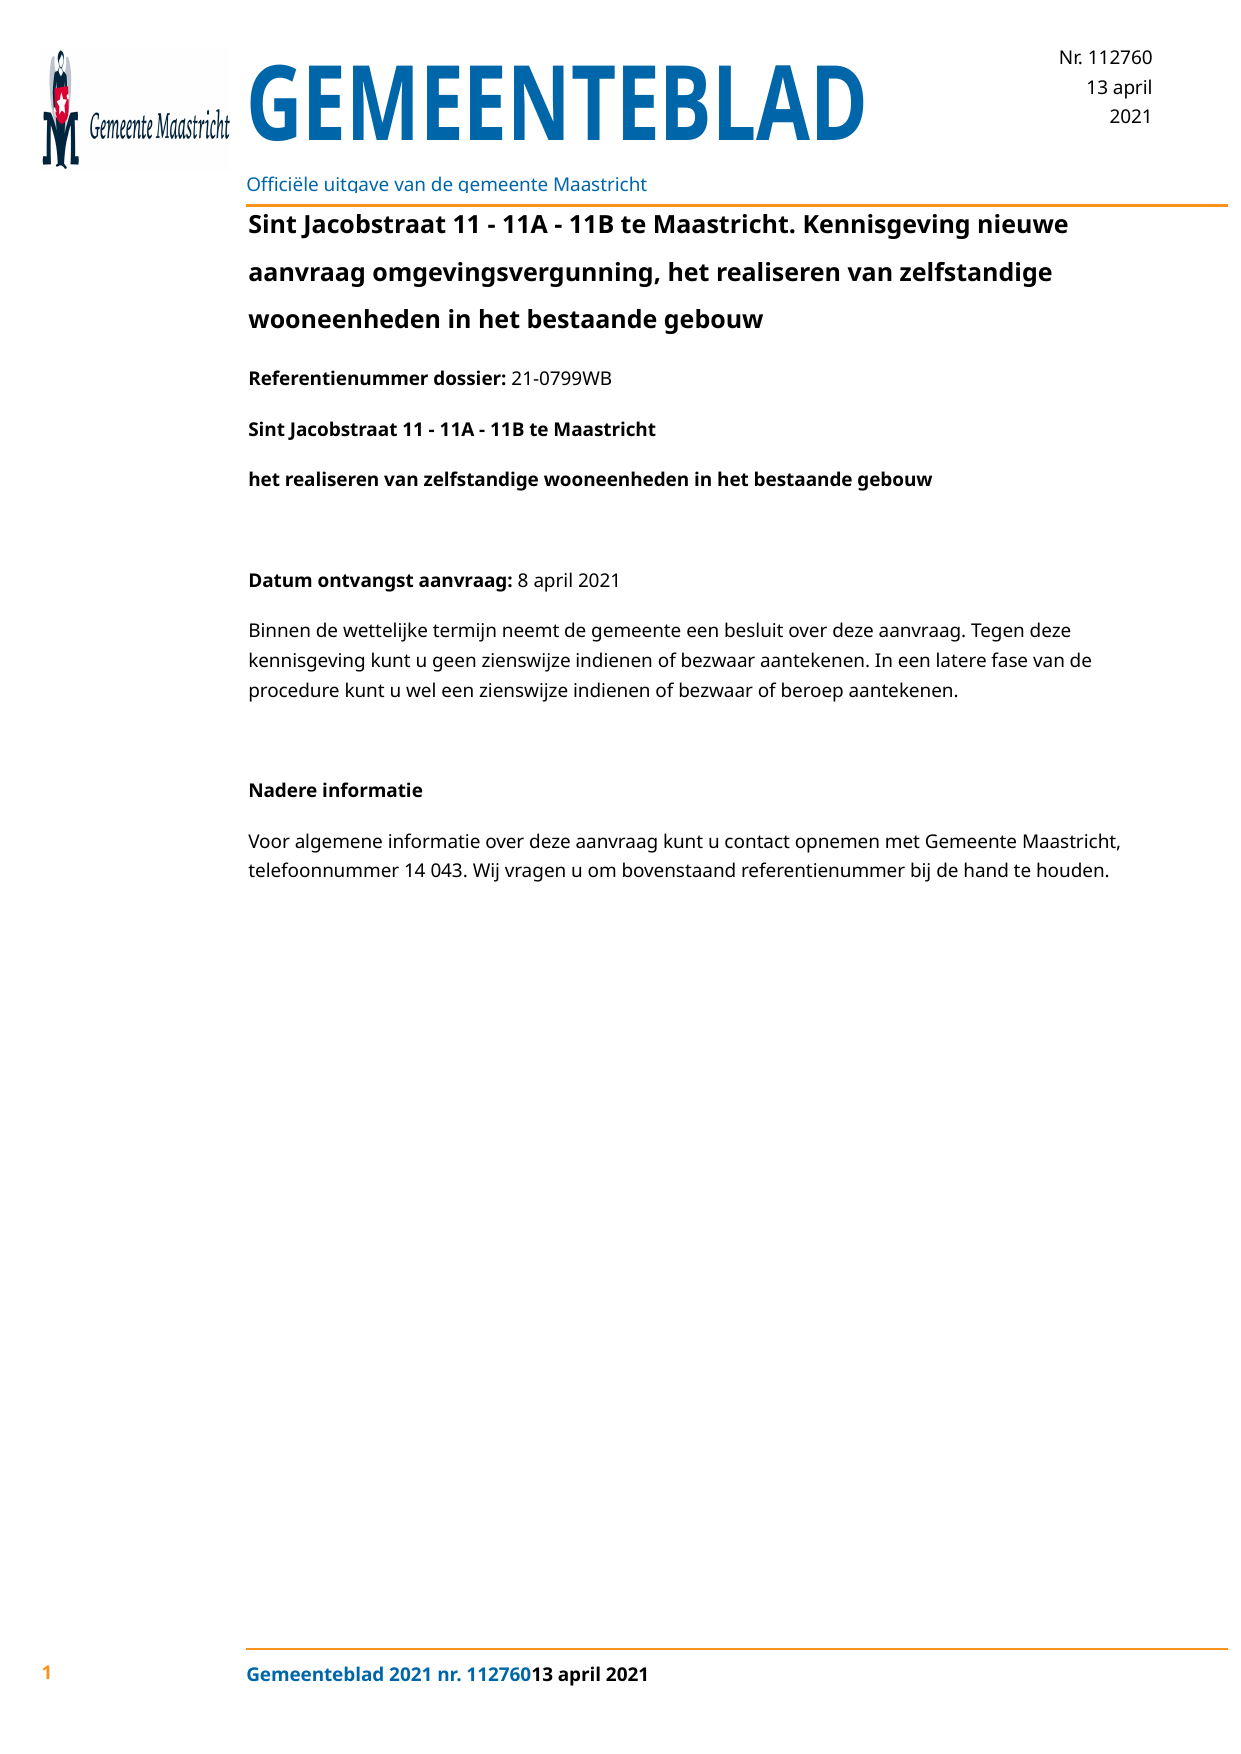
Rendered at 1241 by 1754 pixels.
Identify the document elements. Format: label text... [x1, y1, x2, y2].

text Sint Jacobstraat 11 - 11A - 11B te Maastricht. Kennisgeving nieuwe aanvraag omgevingsvergunning, het realiseren van zelfstandige wooneenheden in het bestaande gebouw [248, 207, 1152, 336]
text Referentienummer dossier: 21-0799WB [248, 366, 1152, 391]
text Datum ontvangst aanvraag: 8 april 2021 [248, 567, 1152, 593]
picture [41, 47, 231, 172]
text het realiseren van zelfstandige wooneenheden in het bestaande gebouw [248, 466, 1152, 492]
text Sint Jacobstraat 11 - 11A - 11B te Maastricht [248, 416, 1152, 442]
text Binnen de wettelijke termijn neemt de gemeente een besluit over deze aanvraag. Tegen deze kennisgeving kunt u geen zienswijze indienen of bezwaar aantekenen. In een latere fase van de procedure kunt u wel een zienswijze indienen of bezwaar of beroep aantekenen. [248, 618, 1152, 702]
text Voor algemene informatie over deze aanvraag kunt u contact opnemen met Gemeente Maastricht, telefoonnummer 14 043. Wij vragen u om bovenstaand referentienummer bij de hand te houden. [248, 828, 1152, 883]
text Nadere informatie [248, 778, 1152, 803]
